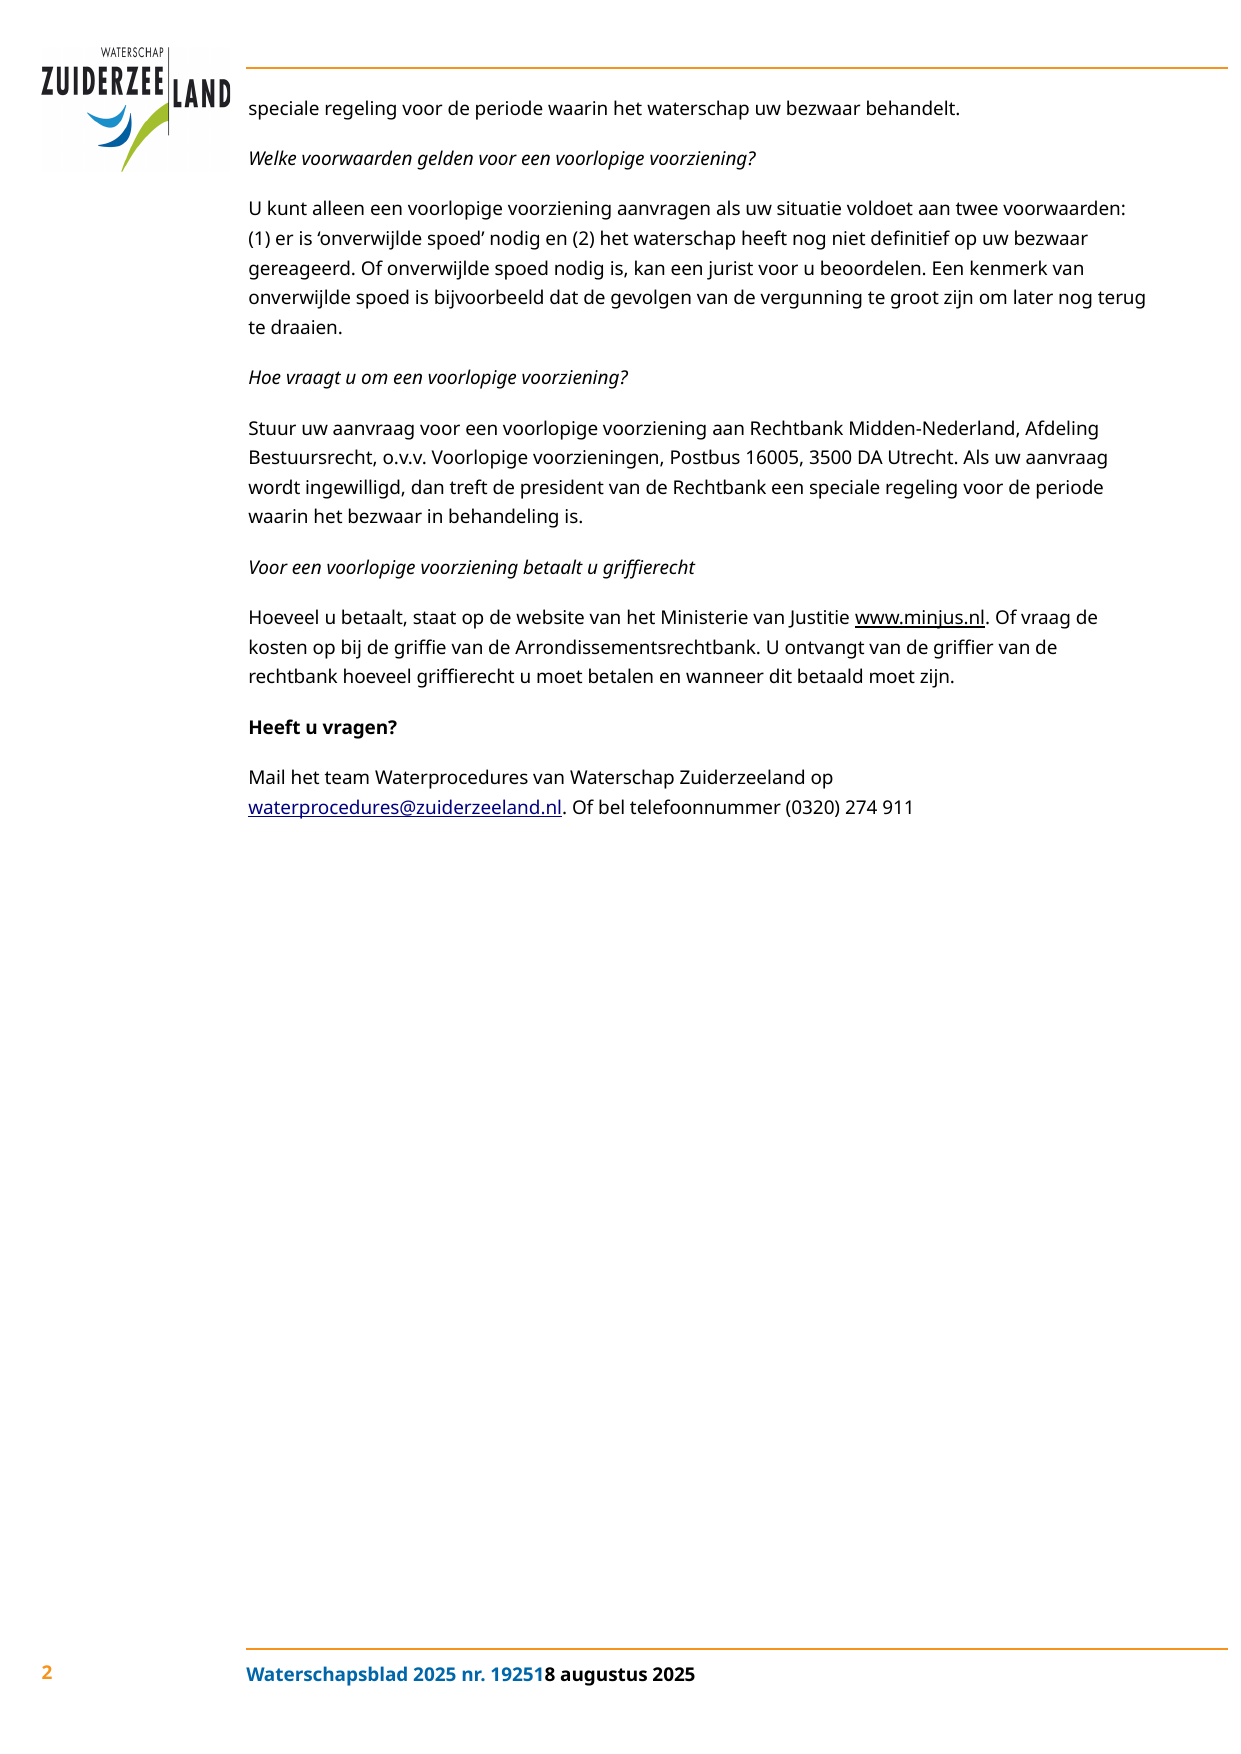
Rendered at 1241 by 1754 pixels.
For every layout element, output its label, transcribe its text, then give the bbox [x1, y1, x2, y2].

text U kunt alleen een voorlopige voorziening aanvragen als uw situatie voldoet aan twee voorwaarden: (1) er is ‘onverwijlde spoed’ nodig en (2) het waterschap heeft nog niet definitief op uw bezwaar gereageerd. Of onverwijlde spoed nodig is, kan een jurist voor u beoordelen. Een kenmerk van onverwijlde spoed is bijvoorbeeld dat de gevolgen van de vergunning te groot zijn om later nog terug te draaien. [248, 196, 1152, 340]
text Mail het team Waterprocedures van Waterschap Zuiderzeeland op waterprocedures@zuiderzeeland.nl. Of bel telefoonnummer (0320) 274 911 [248, 764, 1152, 820]
text speciale regeling voor de periode waarin het waterschap uw bezwaar behandelt. [248, 95, 1152, 121]
text Welke voorwaarden gelden voor een voorlopige voorziening? [248, 145, 1152, 171]
text Hoeveel u betaalt, staat op de website van het Ministerie van Justitie www.minjus.nl. Of vraag de kosten op bij de griffie van de Arrondissementsrechtbank. U ontvangt van de griffier van de rechtbank hoeveel griffierecht u moet betalen en wanneer dit betaald moet zijn. [248, 604, 1152, 689]
text Heeft u vragen? [248, 714, 1152, 740]
text Hoe vraagt u om een voorlopige voorziening? [248, 364, 1152, 390]
text Voor een voorlopige voorziening betaalt u griffierecht [248, 554, 1152, 580]
text Stuur uw aanvraag voor een voorlopige voorziening aan Rechtbank Midden-Nederland, Afdeling Bestuursrecht, o.v.v. Voorlopige voorzieningen, Postbus 16005, 3500 DA Utrecht. Als uw aanvraag wordt ingewilligd, dan treft de president van de Rechtbank een speciale regeling voor de periode waarin het bezwaar in behandeling is. [248, 415, 1152, 529]
picture [41, 47, 231, 172]
